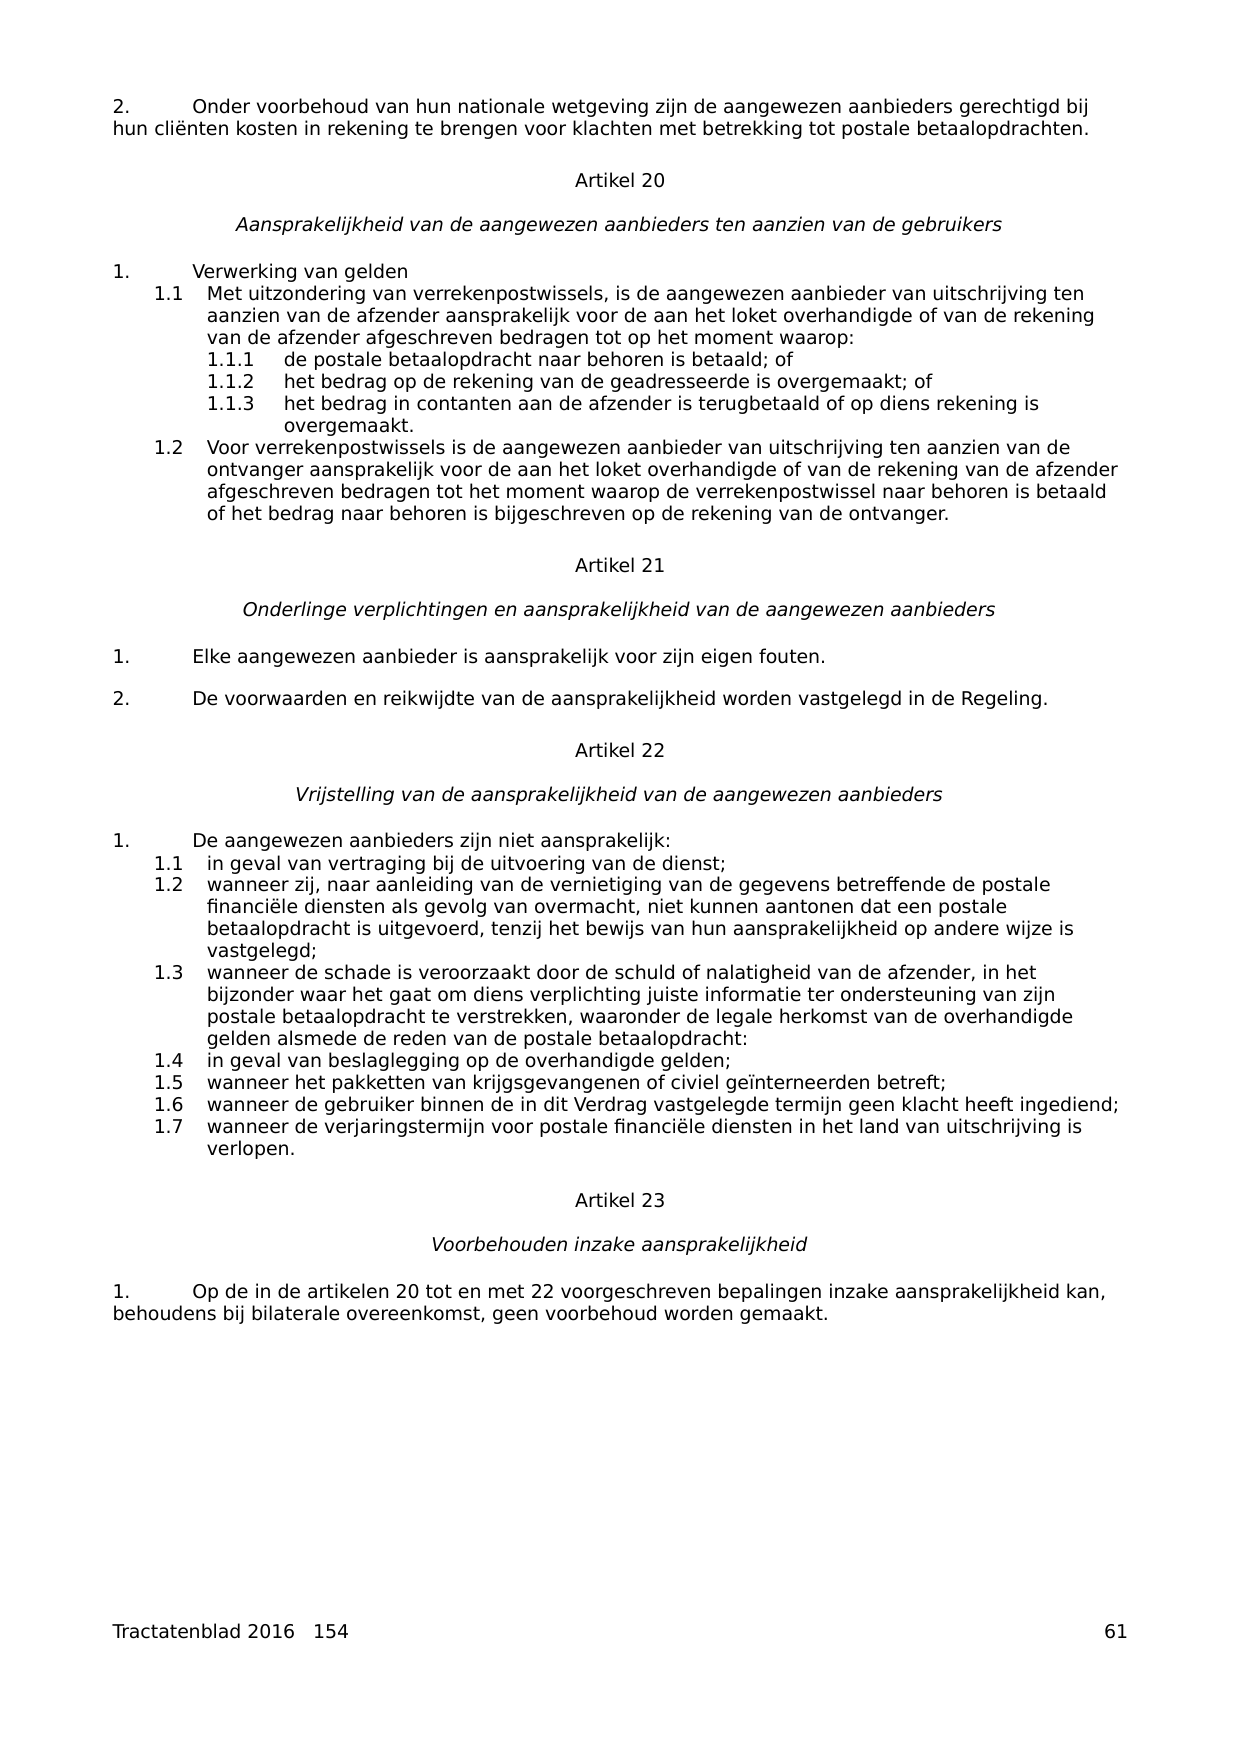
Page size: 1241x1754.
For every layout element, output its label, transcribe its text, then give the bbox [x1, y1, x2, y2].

subtitle Artikel 20 Aansprakelijkheid van de aangewezen aanbieders ten aanzien van de gebruikers [112, 170, 1128, 236]
text 1.1 in geval van vertraging bij de uitvoering van de dienst; [153, 852, 1128, 874]
text 1.2 Voor verrekenpostwissels is de aangewezen aanbieder van uitschrijving ten aanzien van de ontvanger aansprakelijk voor de aan het loket overhandigde of van de rekening van de afzender afgeschreven bedragen tot het moment waarop de verrekenpostwissel naar behoren is betaald of het bedrag naar behoren is bijgeschreven op de rekening van de ontvanger. [153, 437, 1128, 524]
subtitle Artikel 22 Vrijstelling van de aansprakelijkheid van de aangewezen aanbieders [112, 739, 1128, 805]
text 1.5 wanneer het pakketten van krijgsgevangenen of civiel geïnterneerden betreft; [153, 1072, 1128, 1094]
subtitle Artikel 21 Onderlinge verplichtingen en aansprakelijkheid van de aangewezen aanbieders [112, 554, 1128, 621]
text 1. De aangewezen aanbieders zijn niet aansprakelijk: [112, 830, 1128, 852]
text 1.2 wanneer zij, naar aanleiding van de vernietiging van de gegevens betreffende de postale financiële diensten als gevolg van overmacht, niet kunnen aantonen dat een postale betaalopdracht is uitgevoerd, tenzij het bewijs van hun aansprakelijkheid op andere wijze is vastgelegd; [153, 874, 1128, 962]
text 1.1.2 het bedrag op de rekening van de geadresseerde is overgemaakt; of [207, 371, 1128, 393]
text 1.1.3 het bedrag in contanten aan de afzender is terugbetaald of op diens rekening is overgemaakt. [207, 393, 1128, 437]
text 2. De voorwaarden en reikwijdte van de aansprakelijkheid worden vastgelegd in de Regeling. [112, 687, 1128, 709]
subtitle Artikel 23 Voorbehouden inzake aansprakelijkheid [112, 1190, 1128, 1256]
text 1.1 Met uitzondering van verrekenpostwissels, is de aangewezen aanbieder van uitschrijving ten aanzien van de afzender aansprakelijk voor de aan het loket overhandigde of van de rekening van de afzender afgeschreven bedragen tot op het moment waarop: [153, 283, 1128, 349]
text 1. Verwerking van gelden [112, 261, 1128, 283]
text 1.3 wanneer de schade is veroorzaakt door de schuld of nalatigheid van de afzender, in het bijzonder waar het gaat om diens verplichting juiste informatie ter ondersteuning van zijn postale betaalopdracht te verstrekken, waaronder de legale herkomst van de overhandigde gelden alsmede de reden van de postale betaalopdracht: [153, 962, 1128, 1050]
text 1.7 wanneer de verjaringstermijn voor postale financiële diensten in het land van uitschrijving is verlopen. [153, 1116, 1128, 1160]
text 1.6 wanneer de gebruiker binnen de in dit Verdrag vastgelegde termijn geen klacht heeft ingediend; [153, 1094, 1128, 1116]
text 2. Onder voorbehoud van hun nationale wetgeving zijn de aangewezen aanbieders gerechtigd bij hun cliënten kosten in rekening te brengen voor klachten met betrekking tot postale betaalopdrachten. [112, 96, 1128, 140]
text 1.1.1 de postale betaalopdracht naar behoren is betaald; of [207, 349, 1128, 371]
text 1.4 in geval van beslaglegging op de overhandigde gelden; [153, 1050, 1128, 1072]
text 1. Op de in de artikelen 20 tot en met 22 voorgeschreven bepalingen inzake aansprakelijkheid kan, behoudens bij bilaterale overeenkomst, geen voorbehoud worden gemaakt. [112, 1281, 1128, 1325]
text 1. Elke aangewezen aanbieder is aansprakelijk voor zijn eigen fouten. [112, 646, 1128, 667]
